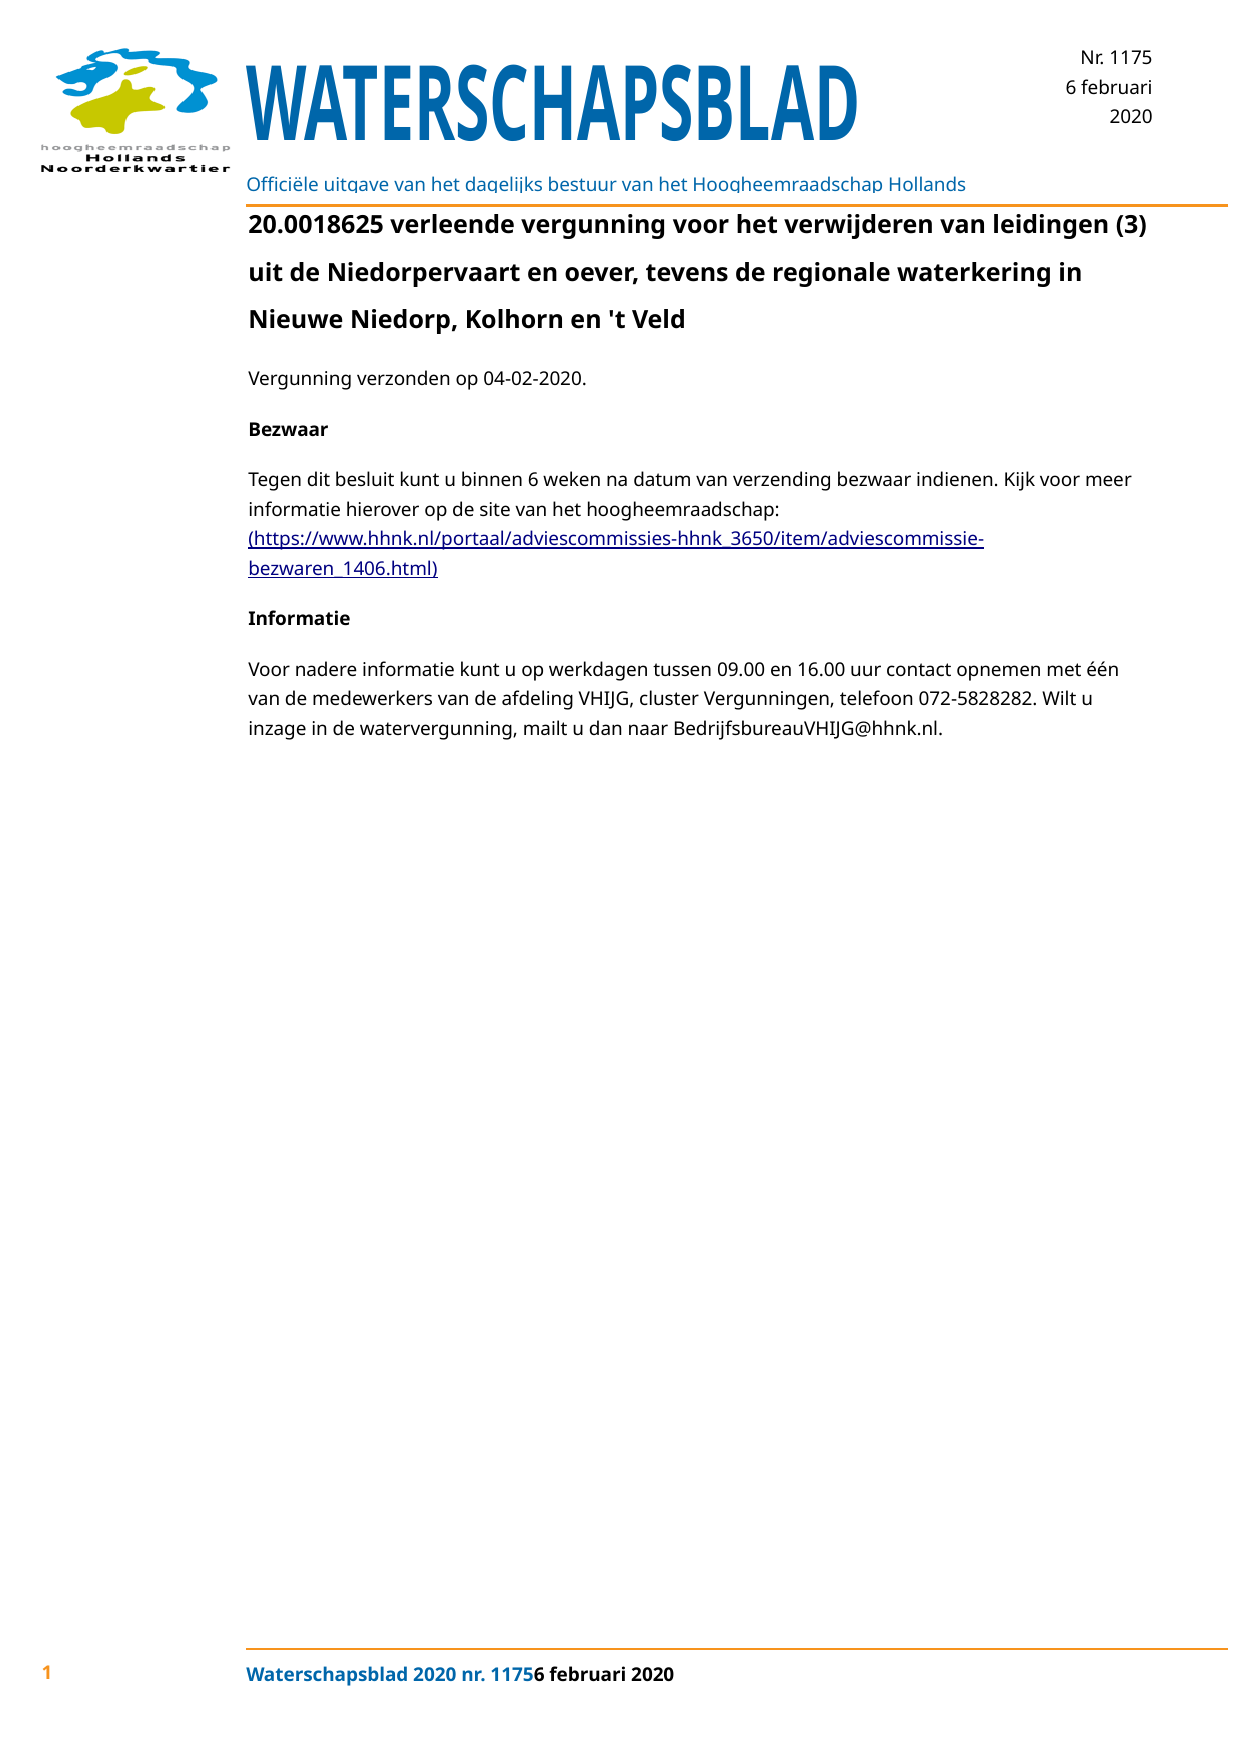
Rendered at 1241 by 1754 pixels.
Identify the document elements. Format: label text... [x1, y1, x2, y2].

text Tegen dit besluit kunt u binnen 6 weken na datum van verzending bezwaar indienen. Kijk voor meer informatie hierover op de site van het hoogheemraadschap: (https://www.hhnk.nl/portaal/adviescommissies-hhnk_3650/item/adviescommissie-bezwaren_1406.html) [248, 466, 1152, 581]
text 20.0018625 verleende vergunning voor het verwijderen van leidingen (3) uit de Niedorpervaart en oever, tevens de regionale waterkering in Nieuwe Niedorp, Kolhorn en 't Veld [248, 207, 1152, 336]
text Voor nadere informatie kunt u op werkdagen tussen 09.00 en 16.00 uur contact opnemen met één van de medewerkers van de afdeling VHIJG, cluster Vergunningen, telefoon 072-5828282. Wilt u inzage in de watervergunning, mailt u dan naar BedrijfsbureauVHIJG@hhnk.nl. [248, 656, 1152, 741]
text Informatie [248, 606, 1152, 631]
picture [41, 47, 231, 172]
text Vergunning verzonden op 04-02-2020. [248, 366, 1152, 391]
text Bezwaar [248, 416, 1152, 442]
